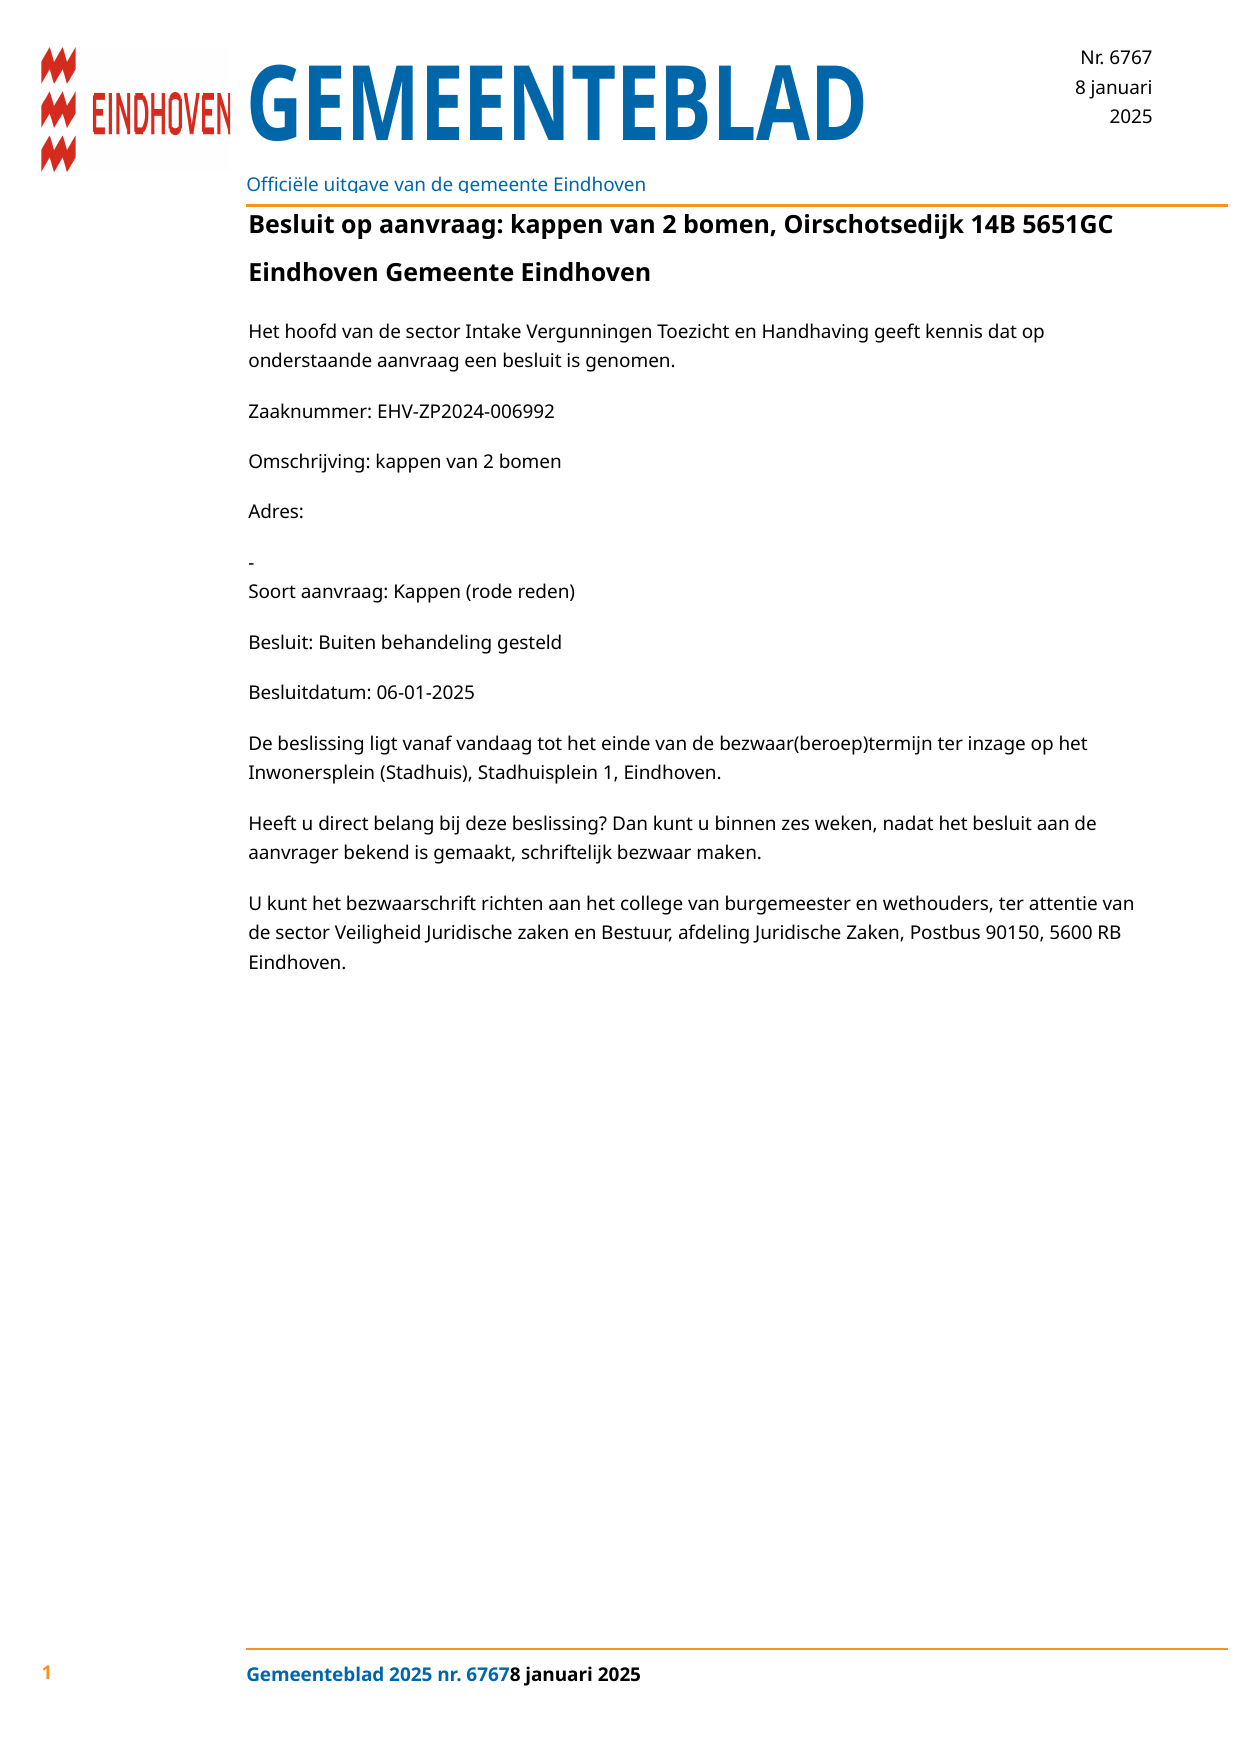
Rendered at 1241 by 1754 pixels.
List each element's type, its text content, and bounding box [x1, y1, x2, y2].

text U kunt het bezwaarschrift richten aan het college van burgemeester en wethouders, ter attentie van de sector Veiligheid Juridische zaken en Bestuur, afdeling Juridische Zaken, Postbus 90150, 5600 RB Eindhoven. [248, 890, 1152, 975]
picture [41, 47, 231, 172]
text Zaaknummer: EHV-ZP2024-006992 [248, 398, 1152, 424]
text Heeft u direct belang bij deze beslissing? Dan kunt u binnen zes weken, nadat het besluit aan de aanvrager bekend is gemaakt, schriftelijk bezwaar maken. [248, 810, 1152, 865]
text Besluit op aanvraag: kappen van 2 bomen, Oirschotsedijk 14B 5651GC Eindhoven Gemeente Eindhoven [248, 207, 1152, 288]
text Besluitdatum: 06-01-2025 [248, 679, 1152, 705]
text Het hoofd van de sector Intake Vergunningen Toezicht en Handhaving geeft kennis dat op onderstaande aanvraag een besluit is genomen. [248, 318, 1152, 373]
text De beslissing ligt vanaf vandaag tot het einde van de bezwaar(beroep)termijn ter inzage op het Inwonersplein (Stadhuis), Stadhuisplein 1, Eindhoven. [248, 730, 1152, 785]
text Soort aanvraag: Kappen (rode reden) [248, 579, 1152, 604]
text Adres: [248, 499, 1152, 524]
text Besluit: Buiten behandeling gesteld [248, 629, 1152, 655]
text Omschrijving: kappen van 2 bomen [248, 448, 1152, 474]
